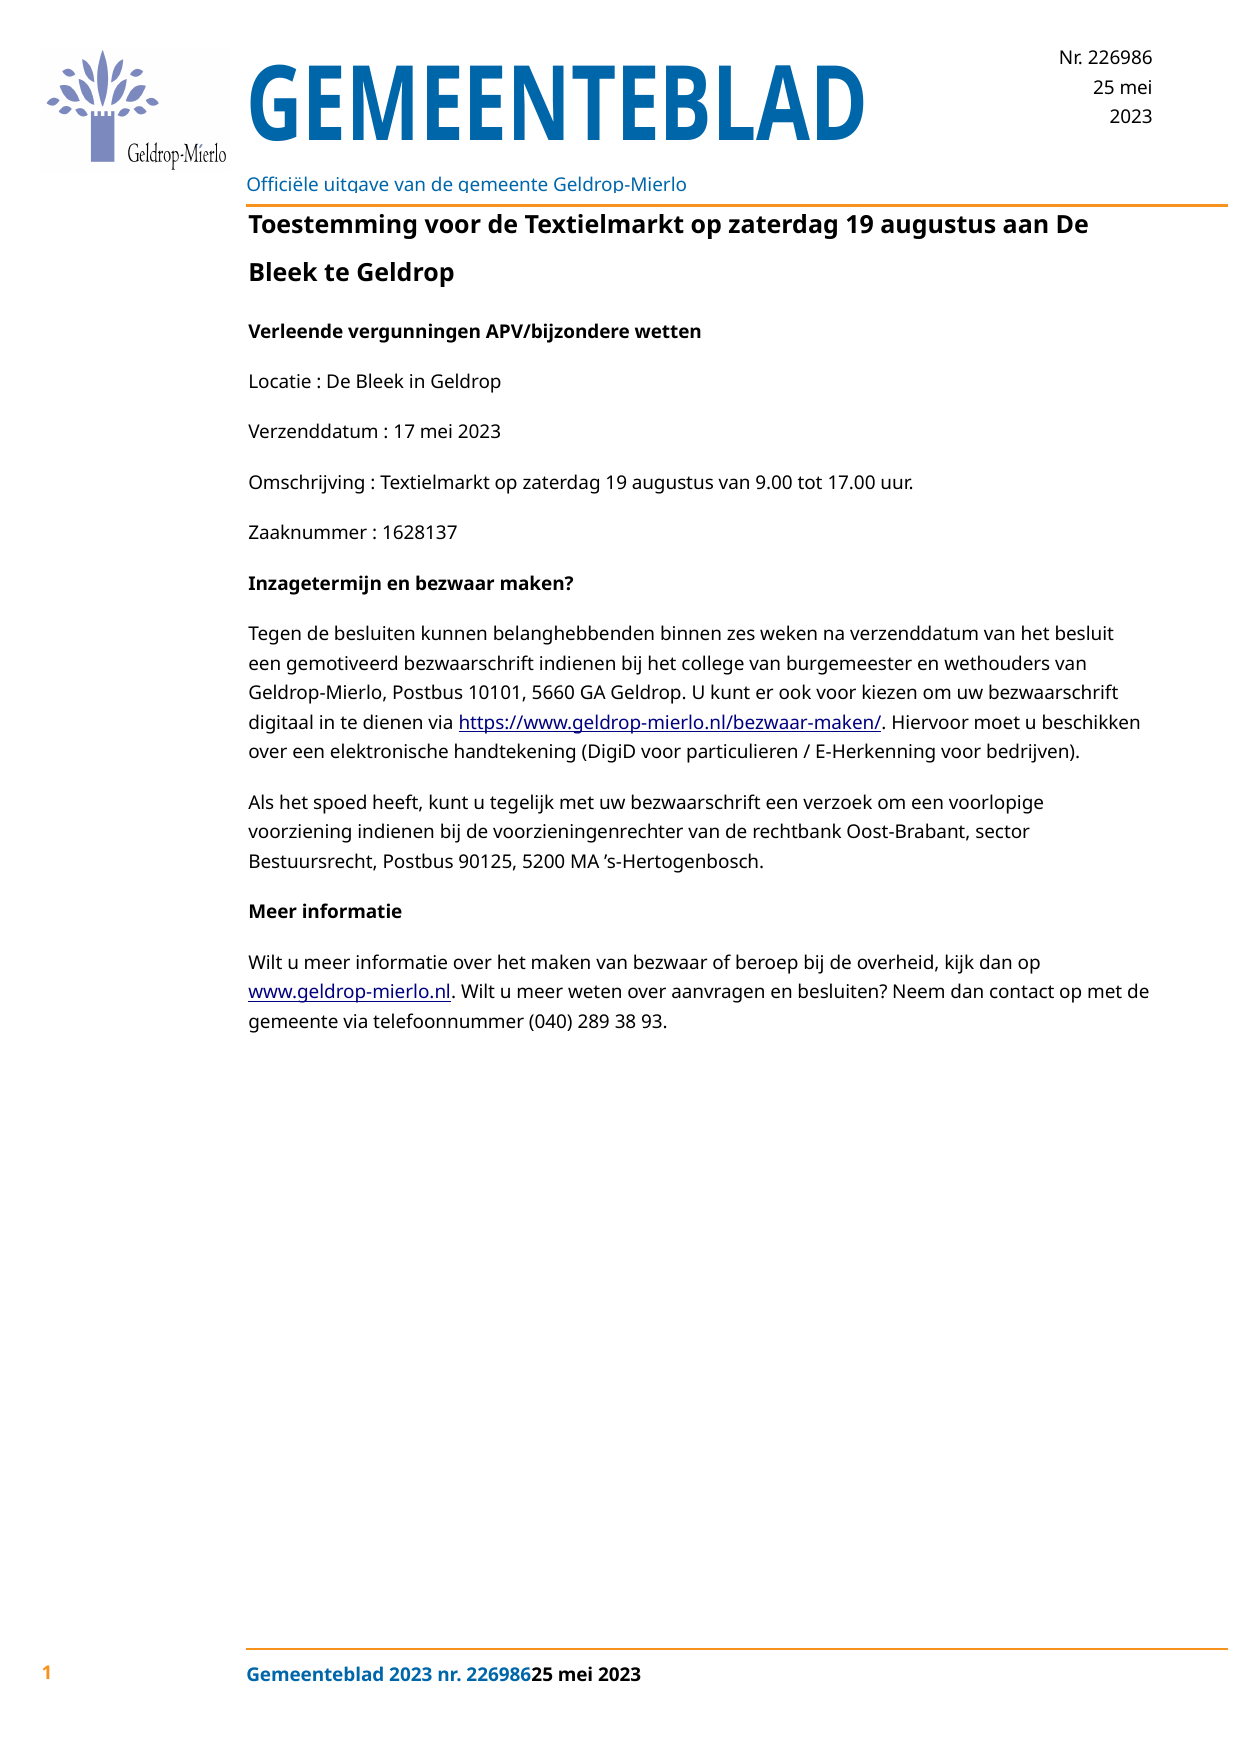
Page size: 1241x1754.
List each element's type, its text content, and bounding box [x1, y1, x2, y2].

picture [41, 47, 231, 172]
text Zaaknummer : 1628137 [248, 519, 1152, 545]
text Locatie : De Bleek in Geldrop [248, 368, 1152, 394]
text Als het spoed heeft, kunt u tegelijk met uw bezwaarschrift een verzoek om een voorlopige voorziening indienen bij de voorzieningenrechter van de rechtbank Oost-Brabant, sector Bestuursrecht, Postbus 90125, 5200 MA ’s-Hertogenbosch. [248, 789, 1152, 874]
text Omschrijving : Textielmarkt op zaterdag 19 augustus van 9.00 tot 17.00 uur. [248, 469, 1152, 495]
text Verzenddatum : 17 mei 2023 [248, 419, 1152, 444]
text Verleende vergunningen APV/bijzondere wetten [248, 318, 1152, 344]
text Meer informatie [248, 899, 1152, 924]
text Tegen de besluiten kunnen belanghebbenden binnen zes weken na verzenddatum van het besluit een gemotiveerd bezwaarschrift indienen bij het college van burgemeester en wethouders van Geldrop-Mierlo, Postbus 10101, 5660 GA Geldrop. U kunt er ook voor kiezen om uw bezwaarschrift digitaal in te dienen via https://www.geldrop-mierlo.nl/bezwaar-maken/. Hiervoor moet u beschikken over een elektronische handtekening (DigiD voor particulieren / E-Herkenning voor bedrijven). [248, 620, 1152, 764]
text Toestemming voor de Textielmarkt op zaterdag 19 augustus aan De Bleek te Geldrop [248, 207, 1152, 288]
text Wilt u meer informatie over het maken van bezwaar of beroep bij de overheid, kijk dan op www.geldrop-mierlo.nl. Wilt u meer weten over aanvragen en besluiten? Neem dan contact op met de gemeente via telefoonnummer (040) 289 38 93. [248, 949, 1152, 1034]
text Inzagetermijn en bezwaar maken? [248, 570, 1152, 596]
